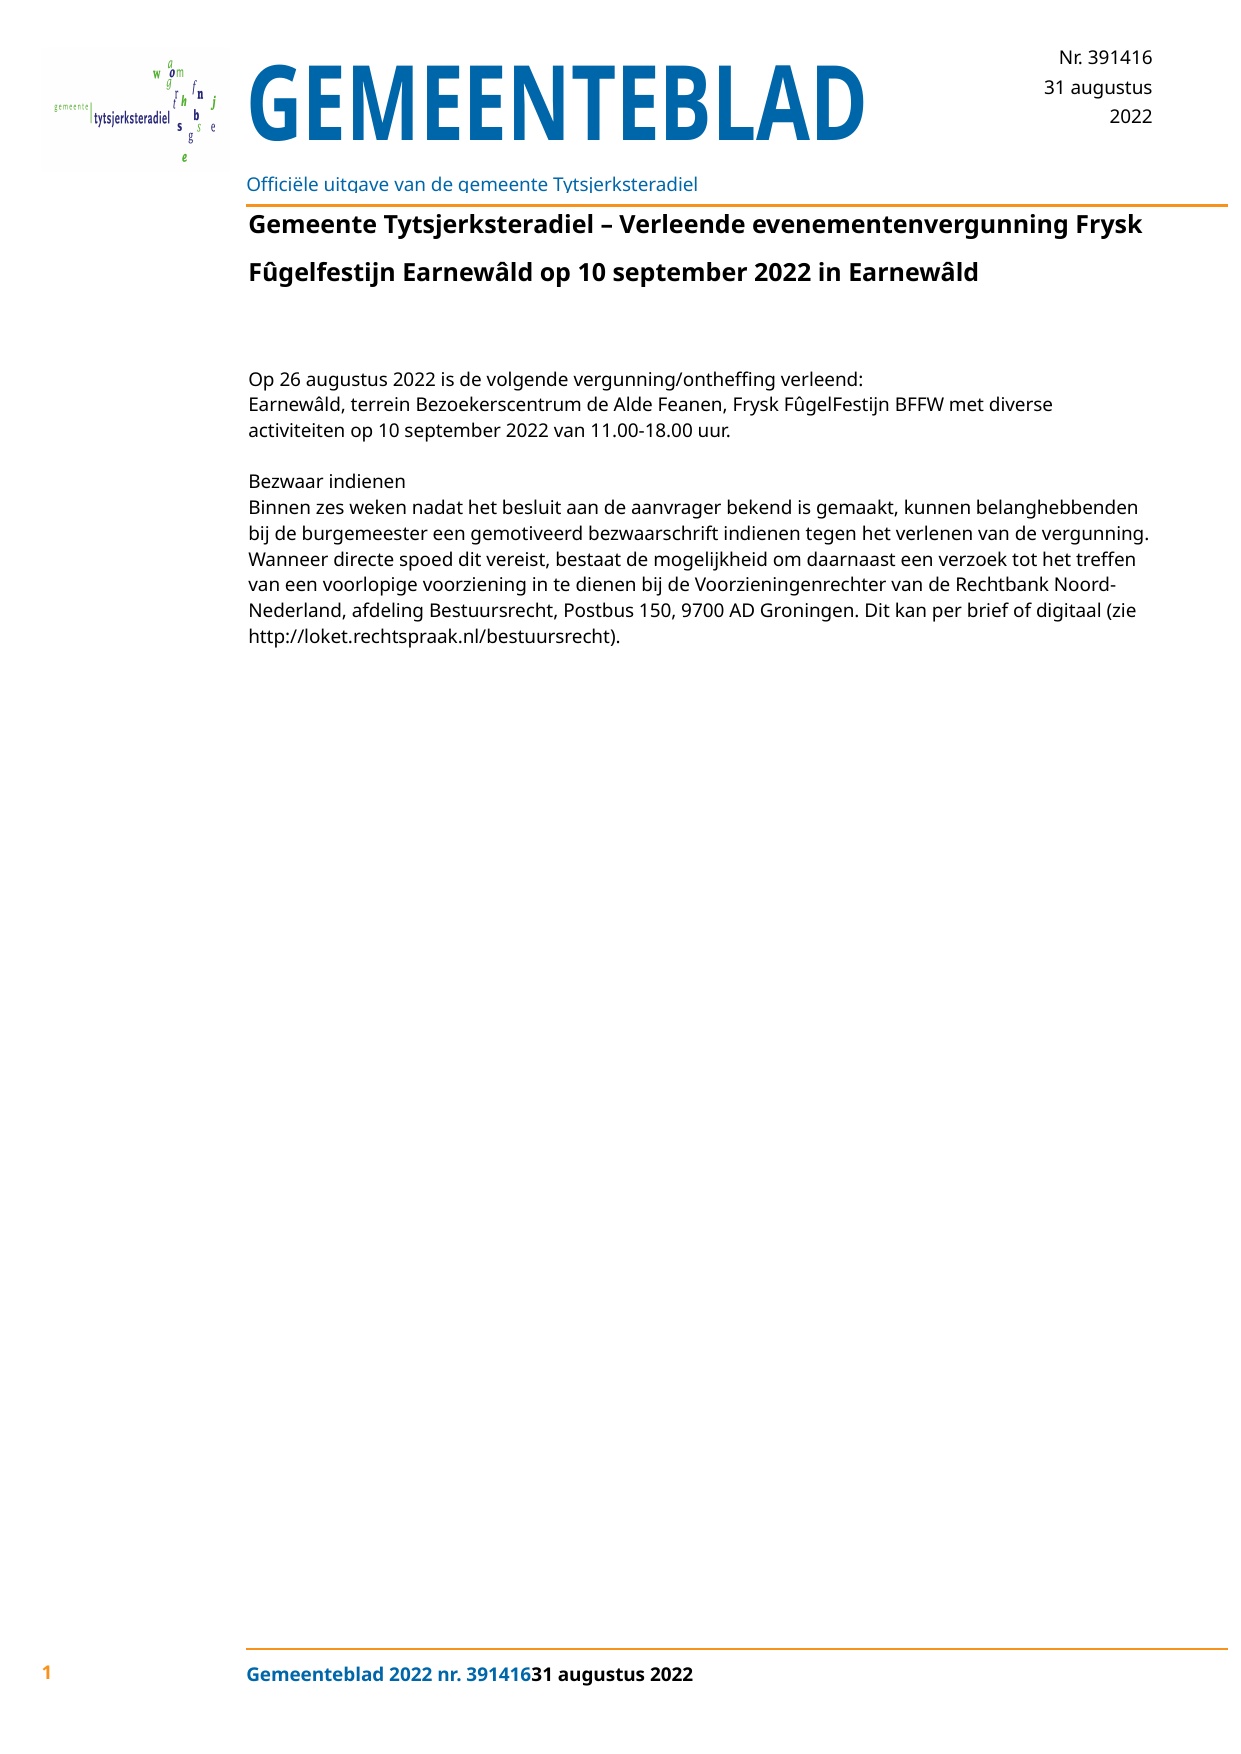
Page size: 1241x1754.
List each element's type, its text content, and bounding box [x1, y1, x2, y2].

text Gemeente Tytsjerksteradiel – Verleende evenementenvergunning Frysk Fûgelfestijn Earnewâld op 10 september 2022 in Earnewâld [248, 207, 1152, 288]
picture [41, 47, 231, 172]
text Bezwaar indienen [248, 469, 1152, 494]
text Earnewâld, terrein Bezoekerscentrum de Alde Feanen, Frysk FûgelFestijn BFFW met diverse activiteiten op 10 september 2022 van 11.00-18.00 uur. [248, 391, 1152, 443]
text Op 26 augustus 2022 is de volgende vergunning/ontheffing verleend: [248, 366, 1152, 391]
text Binnen zes weken nadat het besluit aan de aanvrager bekend is gemaakt, kunnen belanghebbenden bij de burgemeester een gemotiveerd bezwaarschrift indienen tegen het verlenen van de vergunning. Wanneer directe spoed dit vereist, bestaat de mogelijkheid om daarnaast een verzoek tot het treffen van een voorlopige voorziening in te dienen bij de Voorzieningenrechter van de Rechtbank Noord-Nederland, afdeling Bestuursrecht, Postbus 150, 9700 AD Groningen. Dit kan per brief of digitaal (zie http://loket.rechtspraak.nl/bestuursrecht). [248, 494, 1152, 649]
